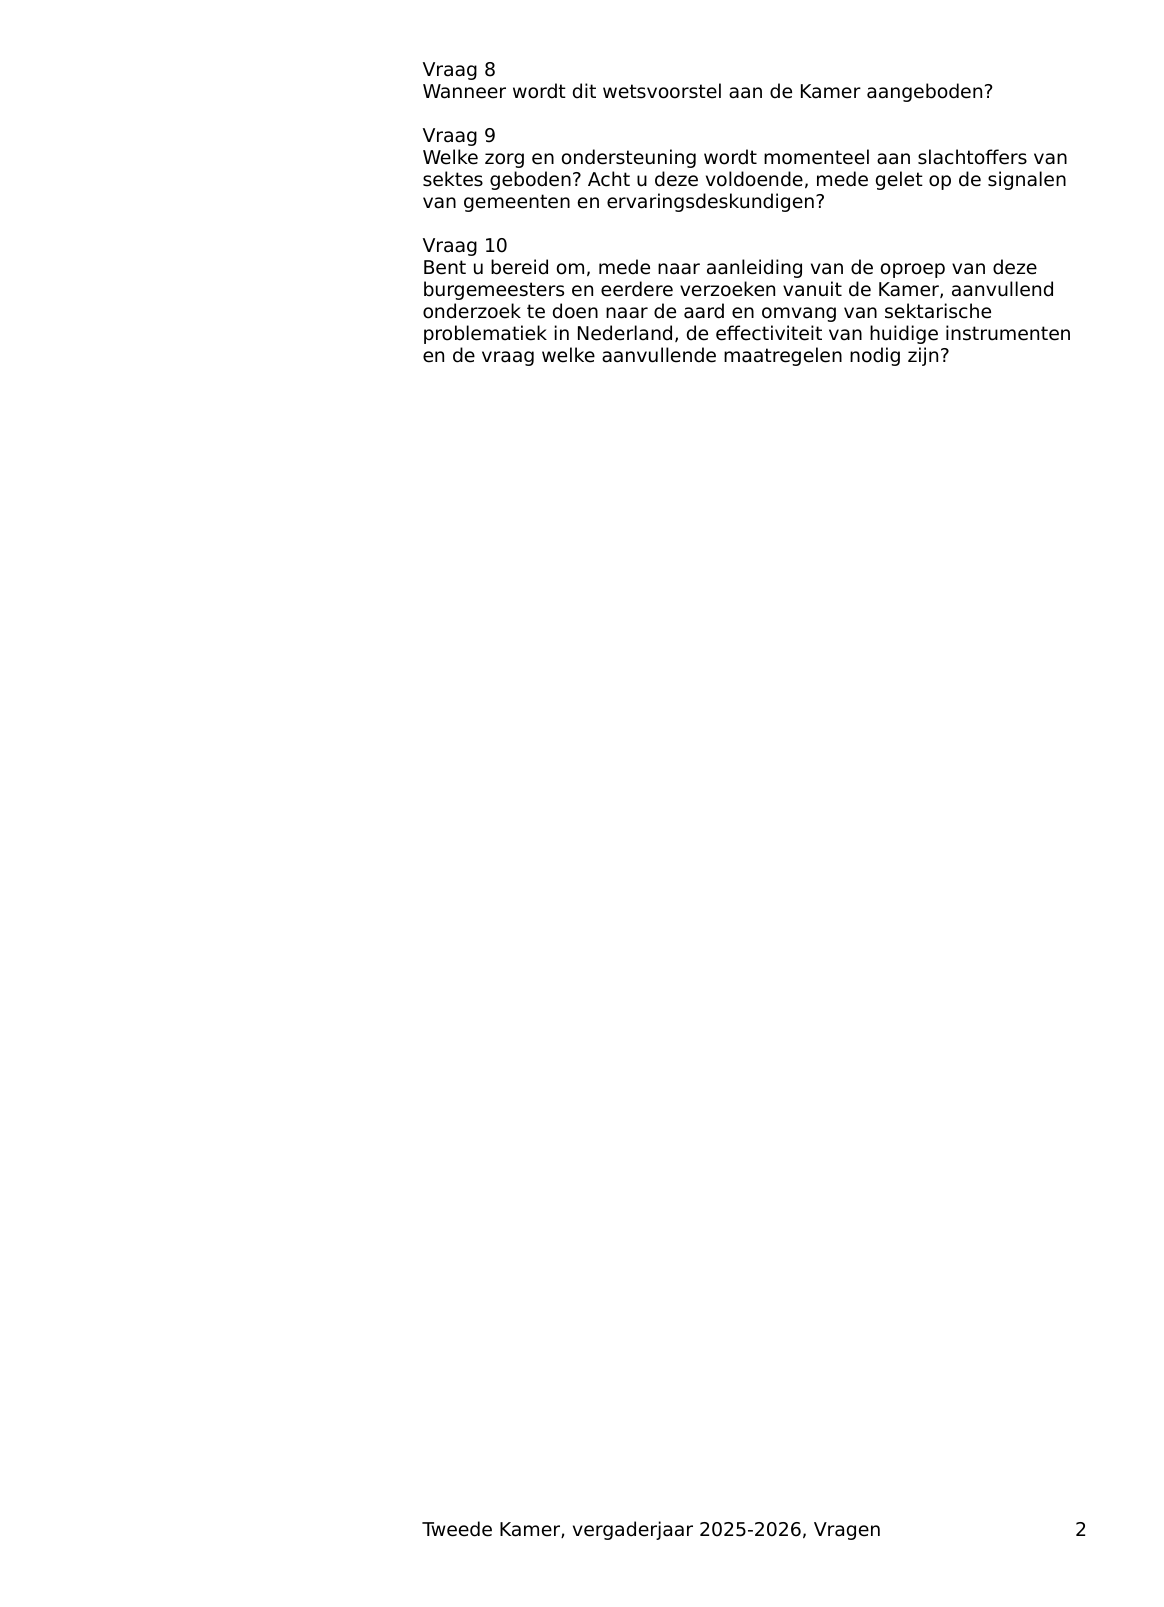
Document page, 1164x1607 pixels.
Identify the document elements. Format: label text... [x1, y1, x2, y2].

text Vraag 9 [422, 125, 1087, 147]
text Welke zorg en ondersteuning wordt momenteel aan slachtoffers van sektes geboden? Acht u deze voldoende, mede gelet op de signalen van gemeenten en ervaringsdeskundigen? [422, 147, 1087, 213]
text Wanneer wordt dit wetsvoorstel aan de Kamer aangeboden? [422, 81, 1087, 103]
text Vraag 10 [422, 235, 1087, 257]
text Vraag 8 [422, 59, 1087, 81]
text Bent u bereid om, mede naar aanleiding van de oproep van deze burgemeesters en eerdere verzoeken vanuit de Kamer, aanvullend onderzoek te doen naar de aard en omvang van sektarische problematiek in Nederland, de effectiviteit van huidige instrumenten en de vraag welke aanvullende maatregelen nodig zijn? [422, 257, 1087, 367]
